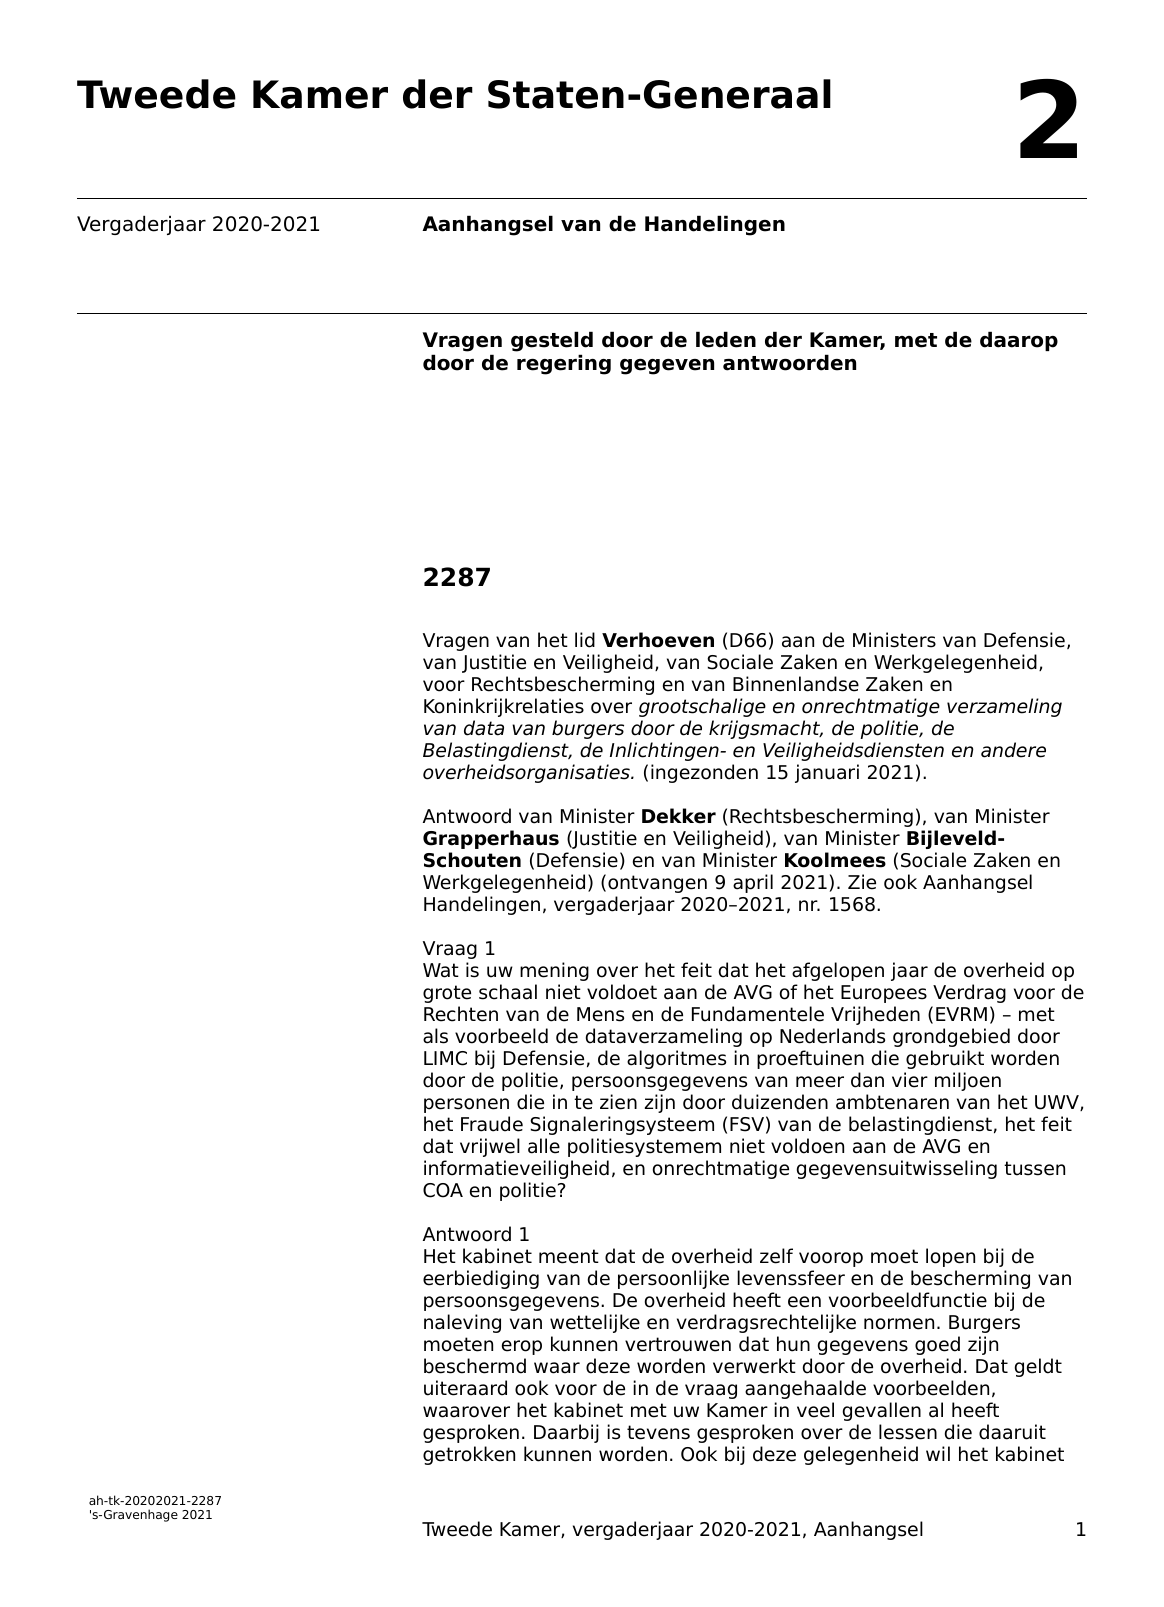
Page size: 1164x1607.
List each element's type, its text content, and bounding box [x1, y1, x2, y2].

table_cell [77, 314, 422, 375]
text Antwoord 1 [422, 1224, 1087, 1246]
text Vragen van het lid Verhoeven (D66) aan de Ministers van Defensie, van Justitie en Veiligheid, van Sociale Zaken en Werkgelegenheid, voor Rechtsbescherming en van Binnenlandse Zaken en Koninkrijkrelaties over grootschalige en onrechtmatige verzameling van data van burgers door de krijgsmacht, de politie, de Belastingdienst, de Inlichtingen- en Veiligheidsdiensten en andere overheidsorganisaties. (ingezonden 15 januari 2021). [422, 630, 1087, 784]
table_cell Vergaderjaar 2020-2021 [77, 199, 422, 313]
table_header Tweede Kamer der Staten-Generaal [77, 59, 886, 198]
text Vraag 1 [422, 938, 1087, 960]
table_header 2 [886, 59, 1087, 198]
table_cell Aanhangsel van de Handelingen [422, 199, 1087, 313]
text Het kabinet meent dat de overheid zelf voorop moet lopen bij de eerbiediging van de persoonlijke levenssfeer en de bescherming van persoonsgegevens. De overheid heeft een voorbeeldfunctie bij de naleving van wettelijke en verdragsrechtelijke normen. Burgers moeten erop kunnen vertrouwen dat hun gegevens goed zijn beschermd waar deze worden verwerkt door de overheid. Dat geldt uiteraard ook voor de in de vraag aangehaalde voorbeelden, waarover het kabinet met uw Kamer in veel gevallen al heeft gesproken. Daarbij is tevens gesproken over de lessen die daaruit getrokken kunnen worden. Ook bij deze gelegenheid wil het kabinet [422, 1246, 1087, 1466]
text ah-tk-20202021-2287 [88, 1494, 323, 1508]
text 2287 [422, 563, 1087, 592]
text Antwoord van Minister Dekker (Rechtsbescherming), van Minister Grapperhaus (Justitie en Veiligheid), van Minister Bijleveld-Schouten (Defensie) en van Minister Koolmees (Sociale Zaken en Werkgelegenheid) (ontvangen 9 april 2021). Zie ook Aanhangsel Handelingen, vergaderjaar 2020–2021, nr. 1568. [422, 806, 1087, 916]
table_cell Vragen gesteld door de leden der Kamer, met de daarop door de regering gegeven antwoorden [422, 314, 1087, 375]
text 's-Gravenhage 2021 [88, 1508, 323, 1522]
text Wat is uw mening over het feit dat het afgelopen jaar de overheid op grote schaal niet voldoet aan de AVG of het Europees Verdrag voor de Rechten van de Mens en de Fundamentele Vrijheden (EVRM) – met als voorbeeld de dataverzameling op Nederlands grondgebied door LIMC bij Defensie, de algoritmes in proeftuinen die gebruikt worden door de politie, persoonsgegevens van meer dan vier miljoen personen die in te zien zijn door duizenden ambtenaren van het UWV, het Fraude Signaleringsysteem (FSV) van de belastingdienst, het feit dat vrijwel alle politiesystemem niet voldoen aan de AVG en informatieveiligheid, en onrechtmatige gegevensuitwisseling tussen COA en politie? [422, 960, 1087, 1202]
